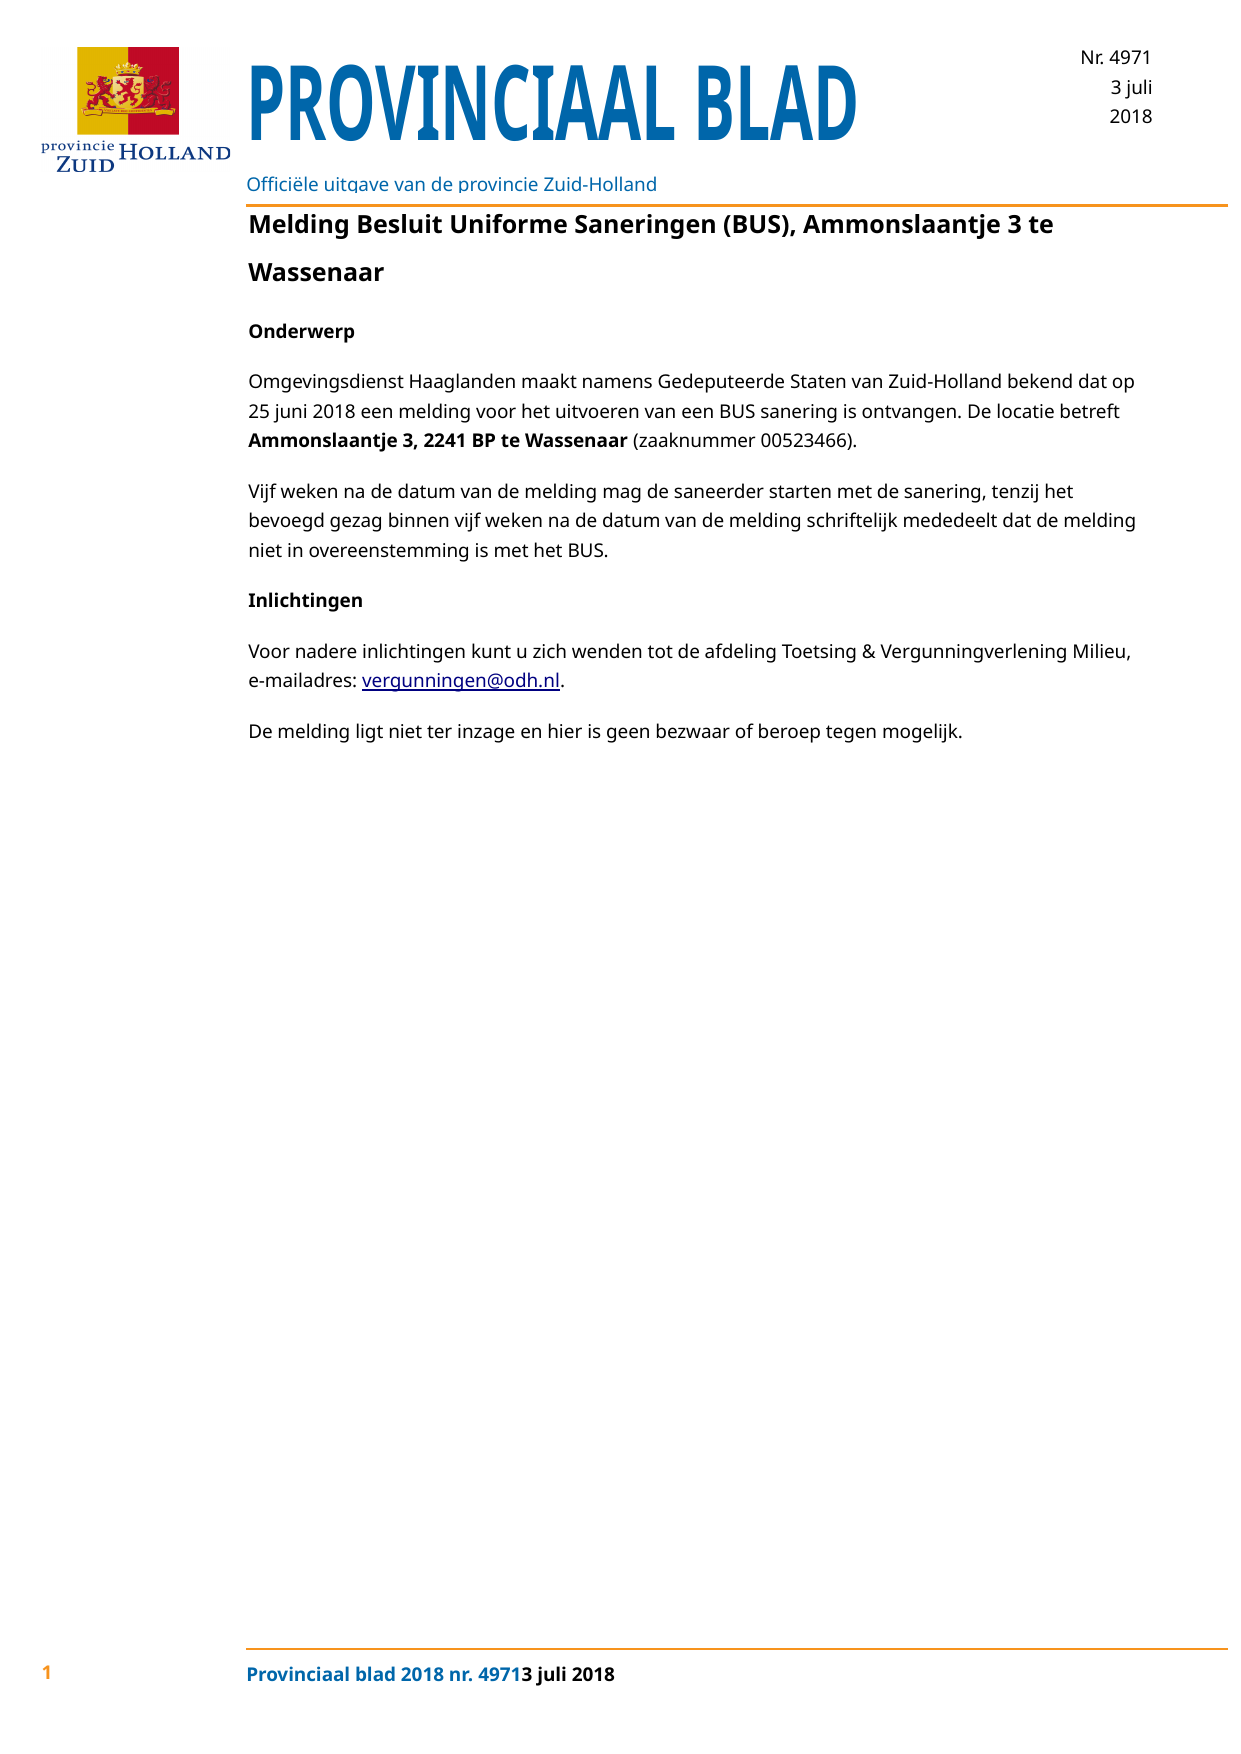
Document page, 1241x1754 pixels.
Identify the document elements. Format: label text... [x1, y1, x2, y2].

picture [41, 47, 231, 172]
text Voor nadere inlichtingen kunt u zich wenden tot de afdeling Toetsing & Vergunningverlening Milieu, e-mailadres: vergunningen@odh.nl. [248, 638, 1152, 693]
text Vijf weken na de datum van de melding mag de saneerder starten met de sanering, tenzij het bevoegd gezag binnen vijf weken na de datum van de melding schriftelijk mededeelt dat de melding niet in overeenstemming is met het BUS. [248, 478, 1152, 563]
text Melding Besluit Uniforme Saneringen (BUS), Ammonslaantje 3 te Wassenaar [248, 207, 1152, 288]
text De melding ligt niet ter inzage en hier is geen bezwaar of beroep tegen mogelijk. [248, 718, 1152, 744]
text Onderwerp [248, 318, 1152, 344]
text Omgevingsdienst Haaglanden maakt namens Gedeputeerde Staten van Zuid-Holland bekend dat op 25 juni 2018 een melding voor het uitvoeren van een BUS sanering is ontvangen. De locatie betreft Ammonslaantje 3, 2241 BP te Wassenaar (zaaknummer 00523466). [248, 368, 1152, 453]
text Inlichtingen [248, 587, 1152, 613]
